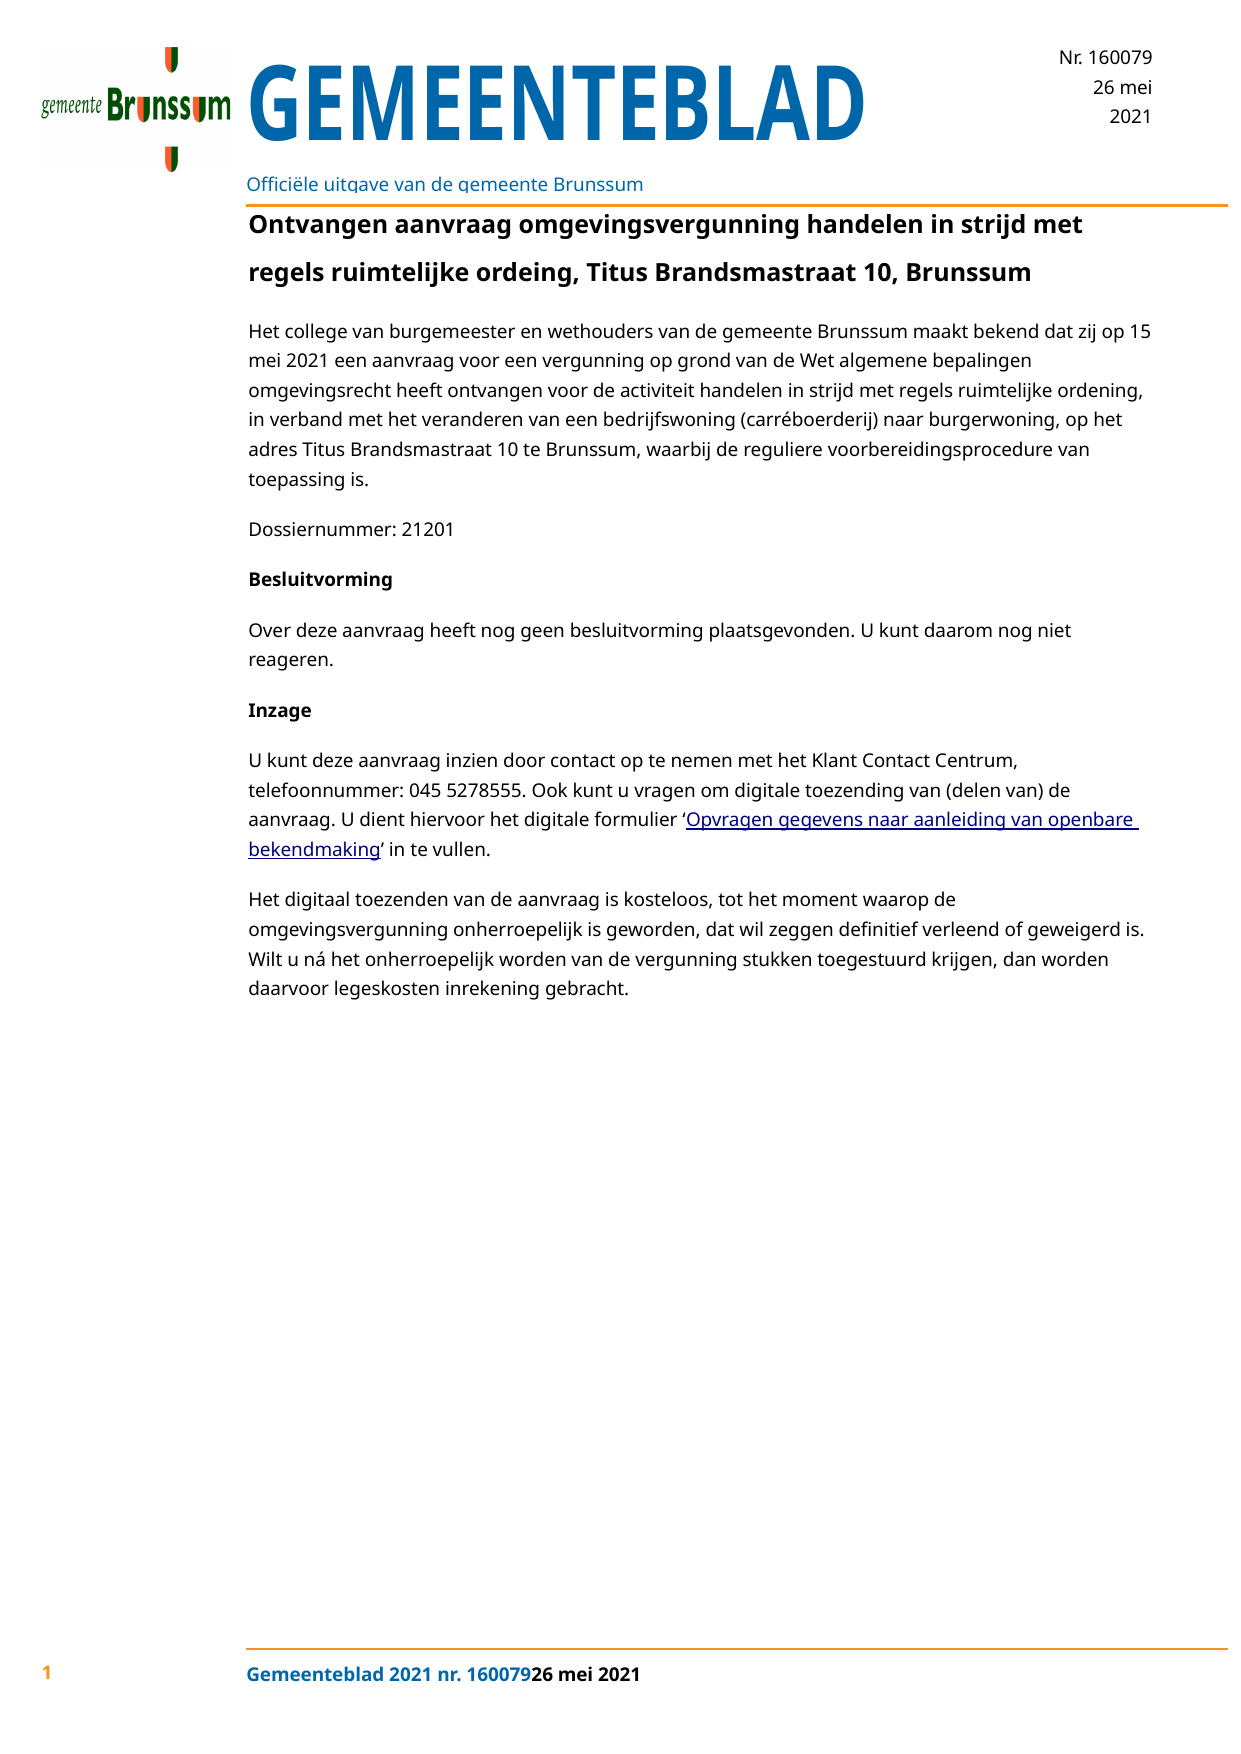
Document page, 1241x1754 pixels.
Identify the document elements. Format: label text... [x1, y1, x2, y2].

text Het digitaal toezenden van de aanvraag is kosteloos, tot het moment waarop de omgevingsvergunning onherroepelijk is geworden, dat wil zeggen definitief verleend of geweigerd is. Wilt u ná het onherroepelijk worden van de vergunning stukken toegestuurd krijgen, dan worden daarvoor legeskosten inrekening gebracht. [248, 887, 1152, 1001]
picture [41, 47, 231, 172]
text Inzage [248, 697, 1152, 723]
text U kunt deze aanvraag inzien door contact op te nemen met het Klant Contact Centrum, telefoonnummer: 045 5278555. Ook kunt u vragen om digitale toezending van (delen van) de aanvraag. U dient hiervoor het digitale formulier ‘Opvragen gegevens naar aanleiding van openbare bekendmaking’ in te vullen. [248, 747, 1152, 862]
text Over deze aanvraag heeft nog geen besluitvorming plaatsgevonden. U kunt daarom nog niet reageren. [248, 617, 1152, 672]
text Besluitvorming [248, 567, 1152, 592]
text Ontvangen aanvraag omgevingsvergunning handelen in strijd met regels ruimtelijke ordeing, Titus Brandsmastraat 10, Brunssum [248, 207, 1152, 288]
text Het college van burgemeester en wethouders van de gemeente Brunssum maakt bekend dat zij op 15 mei 2021 een aanvraag voor een vergunning op grond van de Wet algemene bepalingen omgevingsrecht heeft ontvangen voor de activiteit handelen in strijd met regels ruimtelijke ordening, in verband met het veranderen van een bedrijfswoning (carréboerderij) naar burgerwoning, op het adres Titus Brandsmastraat 10 te Brunssum, waarbij de reguliere voorbereidingsprocedure van toepassing is. [248, 318, 1152, 492]
text Dossiernummer: 21201 [248, 516, 1152, 542]
